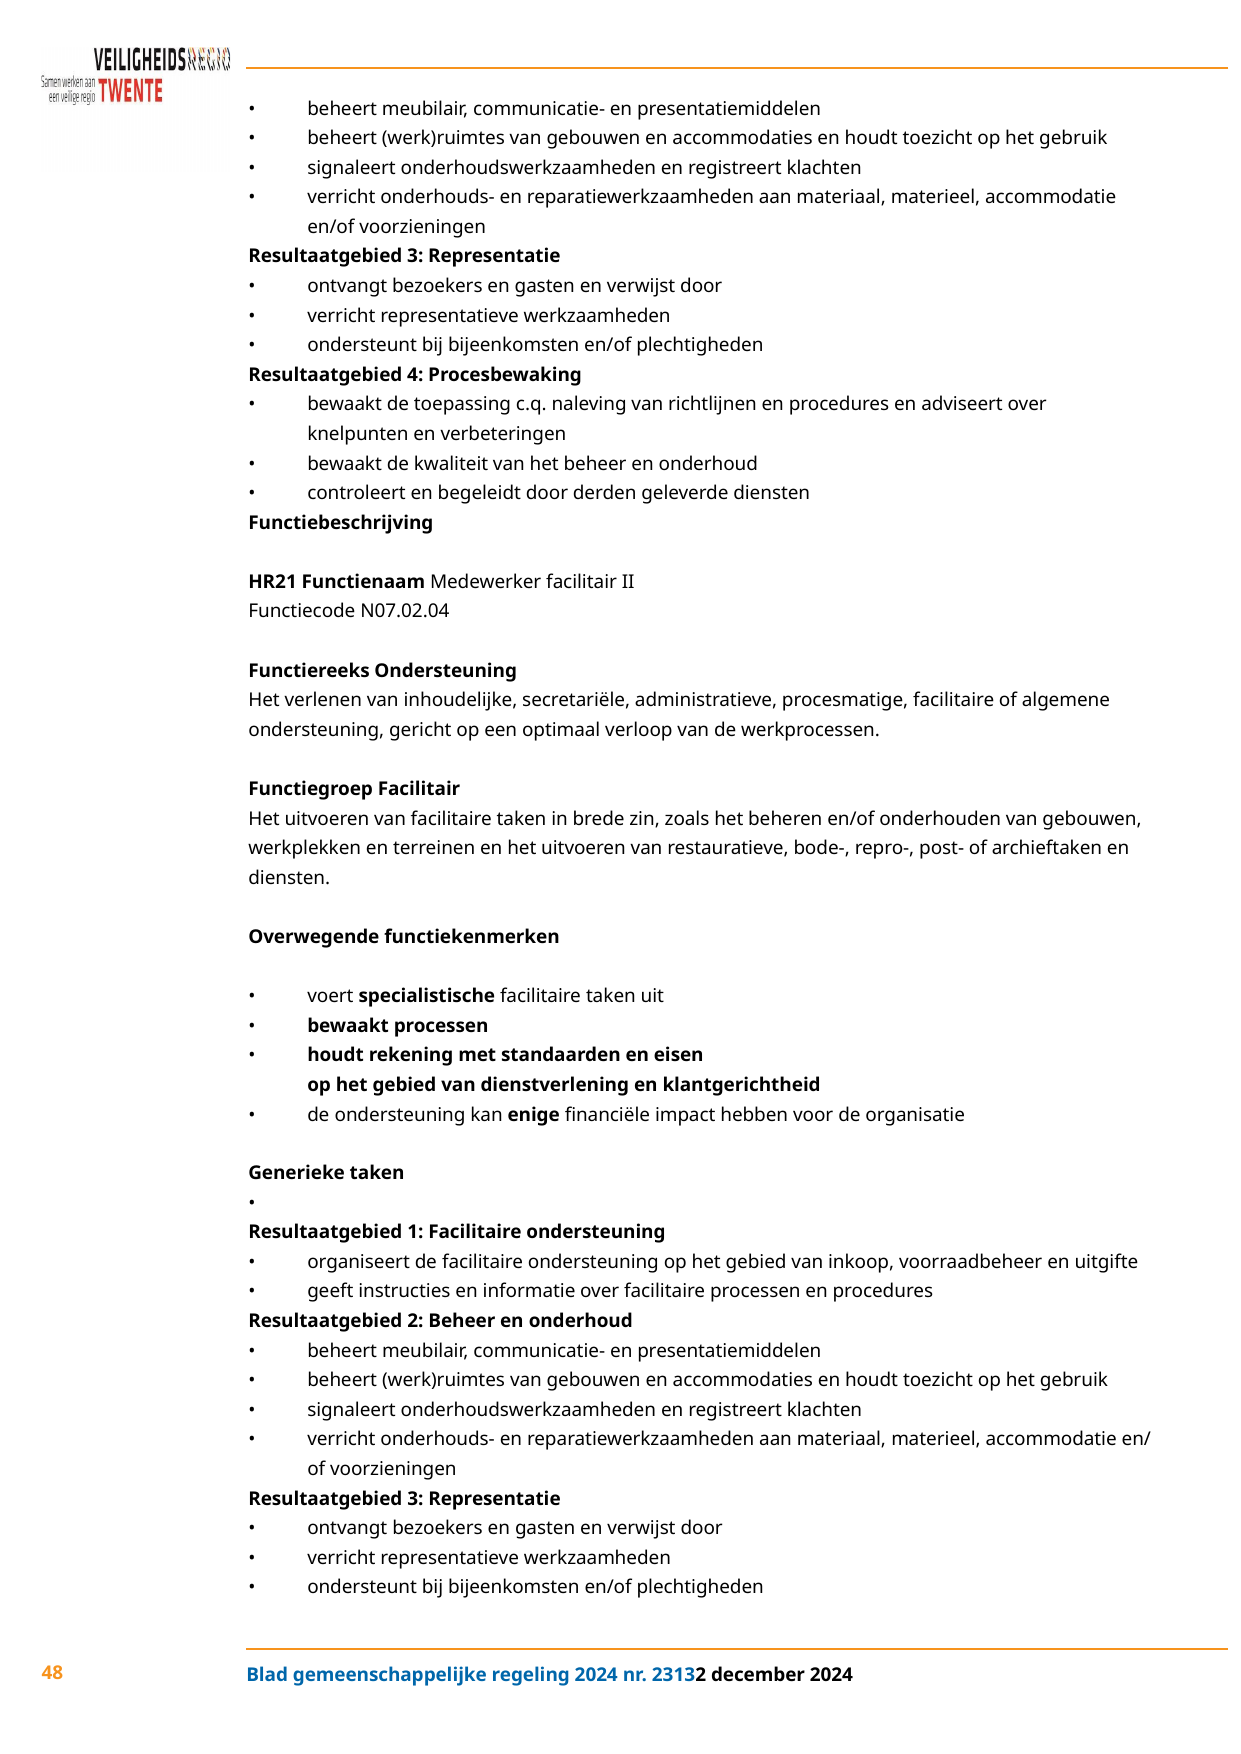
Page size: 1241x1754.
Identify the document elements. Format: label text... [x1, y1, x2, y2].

list verricht onderhouds- en reparatiewerkzaamheden aan materiaal, materieel, accommodatie en/of voorzieningen [248, 183, 1152, 239]
text • [248, 1189, 1152, 1214]
list verricht onderhouds- en reparatiewerkzaamheden aan materiaal, materieel, accommodatie en/of voorzieningen [248, 1426, 1152, 1481]
list beheert (werk)ruimtes van gebouwen en accommodaties en houdt toezicht op het gebruik [248, 124, 1152, 150]
text Functiereeks Ondersteuning [248, 657, 1152, 683]
list verricht representatieve werkzaamheden [248, 302, 1152, 328]
list verricht representatieve werkzaamheden [248, 1544, 1152, 1569]
list beheert meubilair, communicatie- en presentatiemiddelen [248, 1337, 1152, 1362]
picture [41, 47, 231, 172]
text HR21 Functienaam Medewerker facilitair II [248, 568, 1152, 594]
text Resultaatgebied 4: Procesbewaking [248, 361, 1152, 387]
list beheert (werk)ruimtes van gebouwen en accommodaties en houdt toezicht op het gebruik [248, 1366, 1152, 1392]
text Resultaatgebied 3: Representatie [248, 1485, 1152, 1510]
text Resultaatgebied 2: Beheer en onderhoud [248, 1307, 1152, 1333]
text Het uitvoeren van facilitaire taken in brede zin, zoals het beheren en/of onderhouden van gebouwen, werkplekken en terreinen en het uitvoeren van restauratieve, bode-, repro-, post- of archieftaken en diensten. [248, 805, 1152, 890]
text Generieke taken [248, 1159, 1152, 1185]
list organiseert de facilitaire ondersteuning op het gebied van inkoop, voorraadbeheer en uitgifte [248, 1248, 1152, 1274]
list bewaakt de toepassing c.q. naleving van richtlijnen en procedures en adviseert over knelpunten en verbeteringen [248, 391, 1152, 446]
text Functiegroep Facilitair [248, 775, 1152, 801]
text Resultaatgebied 3: Representatie [248, 243, 1152, 268]
list beheert meubilair, communicatie- en presentatiemiddelen [248, 95, 1152, 121]
list ontvangt bezoekers en gasten en verwijst door [248, 272, 1152, 298]
table_header Overwegende functiekenmerken voert specialistische facilitaire taken uit bewaakt processen houdt rekening met standaarden en eisen op het gebied van dienstverlening en klantgerichtheid de ondersteuning kan enige financiële impact hebben voor de organisatie [248, 923, 1152, 1126]
text Functiecode N07.02.04 [248, 598, 1152, 623]
text Resultaatgebied 1: Facilitaire ondersteuning [248, 1218, 1152, 1244]
list ondersteunt bij bijeenkomsten en/of plechtigheden [248, 1573, 1152, 1599]
list ontvangt bezoekers en gasten en verwijst door [248, 1514, 1152, 1540]
list bewaakt de kwaliteit van het beheer en onderhoud [248, 450, 1152, 476]
list geeft instructies en informatie over facilitaire processen en procedures [248, 1278, 1152, 1303]
list ondersteunt bij bijeenkomsten en/of plechtigheden [248, 331, 1152, 357]
text Functiebeschrijving [248, 509, 1152, 535]
text Het verlenen van inhoudelijke, secretariële, administratieve, procesmatige, facilitaire of algemene ondersteuning, gericht op een optimaal verloop van de werkprocessen. [248, 686, 1152, 742]
list signaleert onderhoudswerkzaamheden en registreert klachten [248, 1396, 1152, 1422]
list controleert en begeleidt door derden geleverde diensten [248, 479, 1152, 505]
list signaleert onderhoudswerkzaamheden en registreert klachten [248, 154, 1152, 180]
